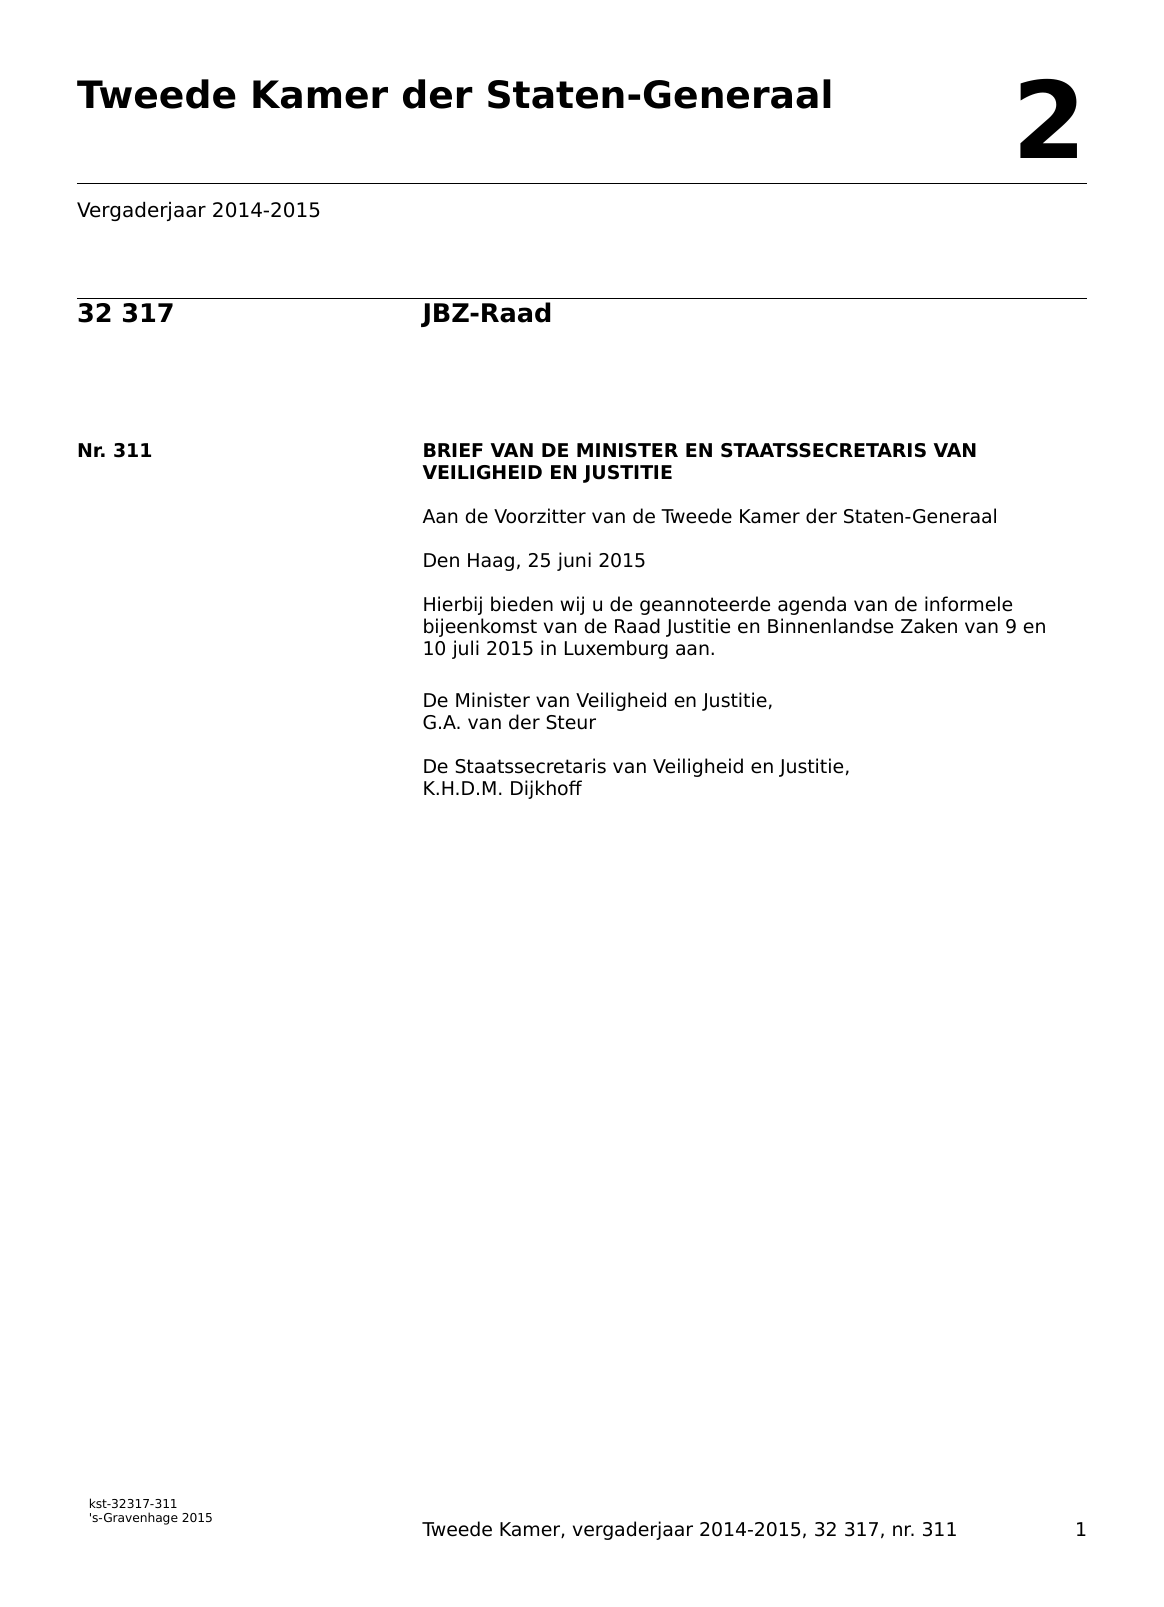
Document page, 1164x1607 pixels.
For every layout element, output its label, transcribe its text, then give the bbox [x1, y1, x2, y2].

text 's-Gravenhage 2015 [88, 1511, 323, 1525]
text Hierbij bieden wij u de geannoteerde agenda van de informele bijeenkomst van de Raad Justitie en Binnenlandse Zaken van 9 en 10 juli 2015 in Luxemburg aan. [422, 594, 1087, 660]
text Aan de Voorzitter van de Tweede Kamer der Staten-Generaal [422, 506, 1087, 528]
text Den Haag, 25 juni 2015 [422, 550, 1087, 572]
text De Minister van Veiligheid en Justitie, G.A. van der Steur [422, 690, 1087, 734]
table_header 2 [886, 59, 1087, 183]
subtitle Nr. 311 BRIEF VAN DE MINISTER EN STAATSSECRETARIS VAN VEILIGHEID EN JUSTITIE [77, 440, 1087, 484]
table_header Tweede Kamer der Staten-Generaal [77, 59, 886, 183]
text kst-32317-311 [88, 1497, 323, 1511]
table_cell Vergaderjaar 2014-2015 [77, 184, 1087, 298]
text De Staatssecretaris van Veiligheid en Justitie, K.H.D.M. Dijkhoff [422, 756, 1087, 800]
subtitle 32 317 JBZ-Raad [77, 299, 1087, 329]
